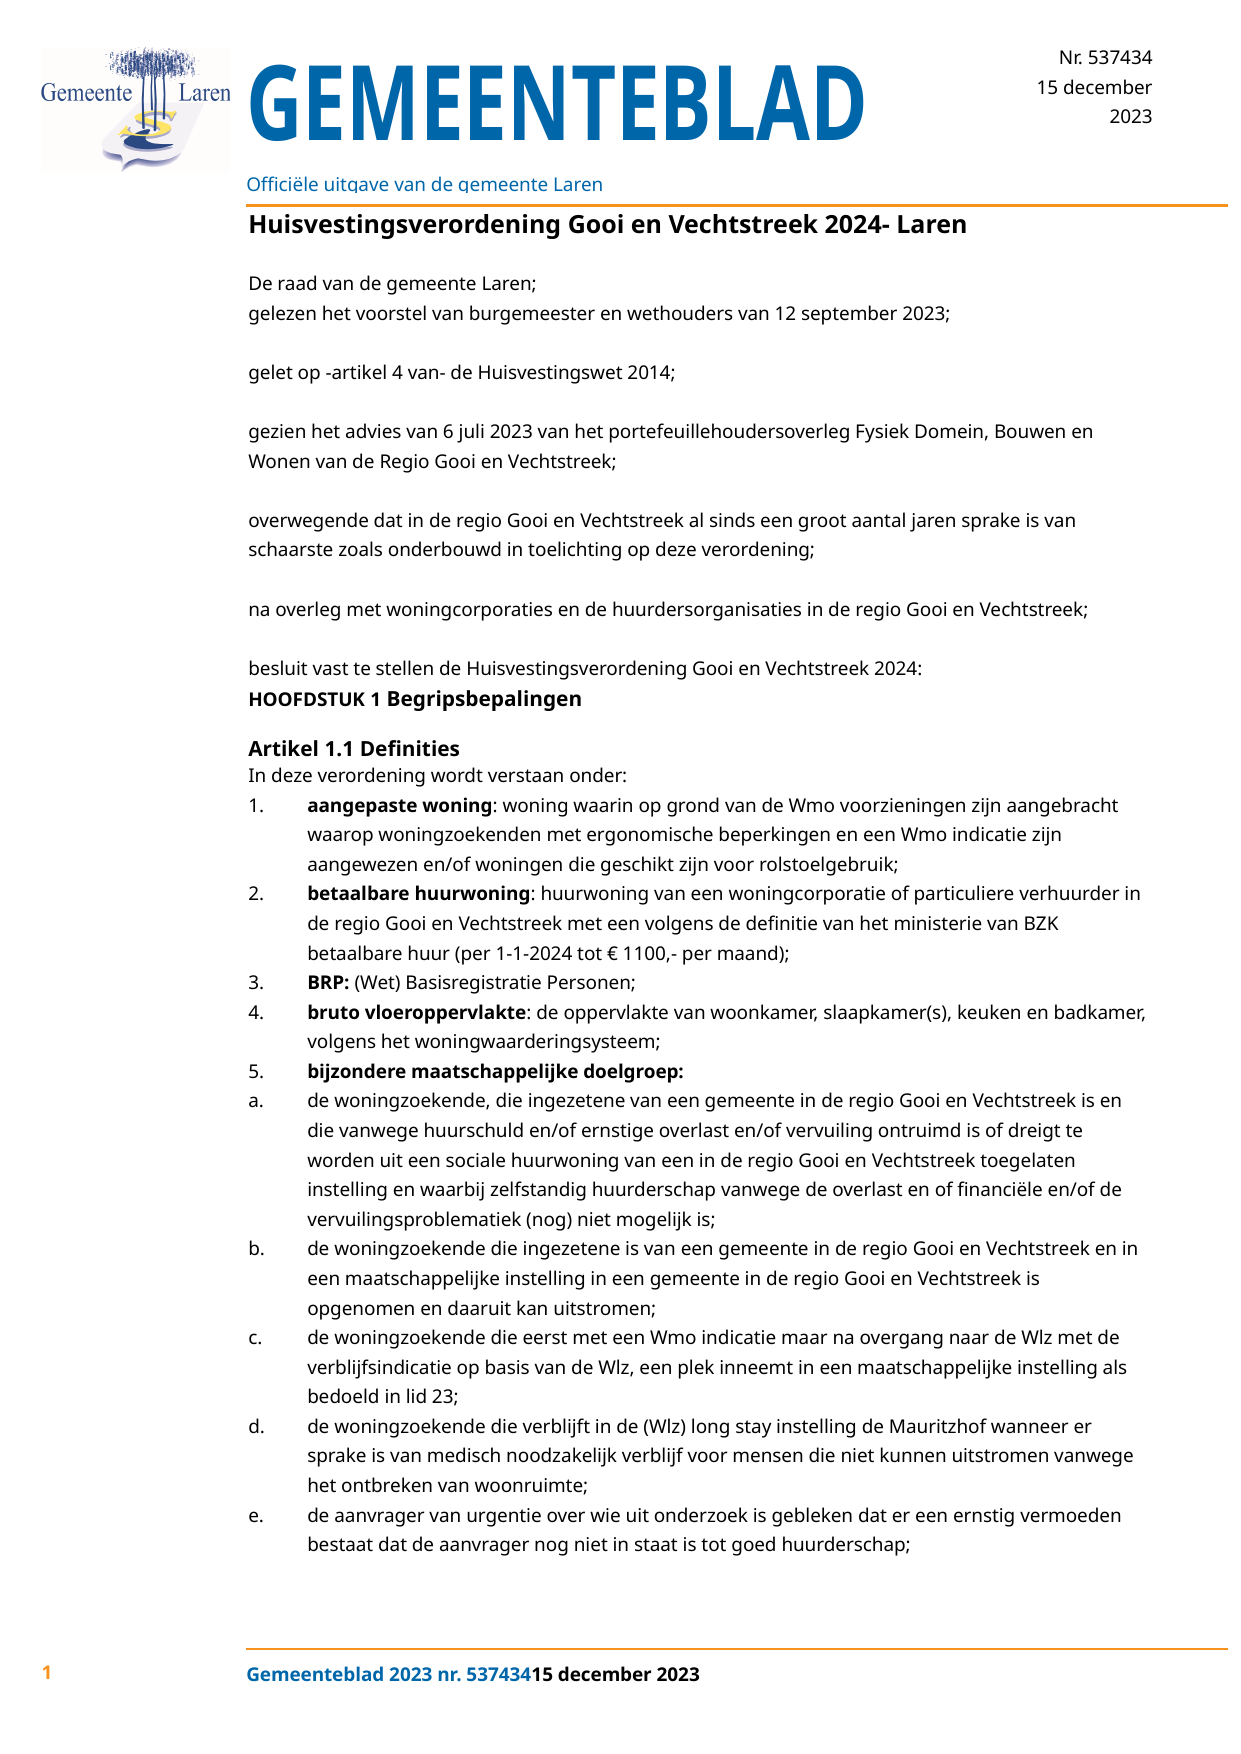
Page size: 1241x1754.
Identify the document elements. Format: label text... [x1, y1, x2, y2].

list de woningzoekende die eerst met een Wmo indicatie maar na overgang naar de Wlz met de verblijfsindicatie op basis van de Wlz, een plek inneemt in een maatschappelijke instelling als bedoeld in lid 23; [248, 1324, 1152, 1409]
text Artikel 1.1 Definities [248, 734, 1152, 762]
picture [41, 47, 231, 172]
list aangepaste woning: woning waarin op grond van de Wmo voorzieningen zijn aangebracht waarop woningzoekenden met ergonomische beperkingen en een Wmo indicatie zijn aangewezen en/of woningen die geschikt zijn voor rolstoelgebruik; [248, 792, 1152, 877]
text Huisvestingsverordening Gooi en Vechtstreek 2024- Laren [248, 207, 1152, 241]
list de woningzoekende die ingezetene is van een gemeente in de regio Gooi en Vechtstreek en in een maatschappelijke instelling in een gemeente in de regio Gooi en Vechtstreek is opgenomen en daaruit kan uitstromen; [248, 1236, 1152, 1320]
list bruto vloeroppervlakte: de oppervlakte van woonkamer, slaapkamer(s), keuken en badkamer, volgens het woningwaarderingsysteem; [248, 999, 1152, 1054]
text gelet op -artikel 4 van- de Huisvestingswet 2014; [248, 359, 1152, 385]
list bijzondere maatschappelijke doelgroep: [248, 1058, 1152, 1084]
text overwegende dat in de regio Gooi en Vechtstreek al sinds een groot aantal jaren sprake is van schaarste zoals onderbouwd in toelichting op deze verordening; [248, 507, 1152, 562]
list betaalbare huurwoning: huurwoning van een woningcorporatie of particuliere verhuurder in de regio Gooi en Vechtstreek met een volgens de definitie van het ministerie van BZK betaalbare huur (per 1-1-2024 tot € 1100,- per maand); [248, 881, 1152, 965]
text na overleg met woningcorporaties en de huurdersorganisaties in de regio Gooi en Vechtstreek; [248, 596, 1152, 621]
text In deze verordening wordt verstaan onder: [248, 762, 1152, 788]
text gelezen het voorstel van burgemeester en wethouders van 12 september 2023; [248, 300, 1152, 326]
text De raad van de gemeente Laren; [248, 270, 1152, 296]
list de aanvrager van urgentie over wie uit onderzoek is gebleken dat er een ernstig vermoeden bestaat dat de aanvrager nog niet in staat is tot goed huurderschap; [248, 1502, 1152, 1557]
list BRP: (Wet) Basisregistratie Personen; [248, 969, 1152, 995]
text besluit vast te stellen de Huisvestingsverordening Gooi en Vechtstreek 2024: [248, 655, 1152, 681]
list de woningzoekende die verblijft in de (Wlz) long stay instelling de Mauritzhof wanneer er sprake is van medisch noodzakelijk verblijf voor mensen die niet kunnen uitstromen vanwege het ontbreken van woonruimte; [248, 1413, 1152, 1498]
text HOOFDSTUK 1 Begripsbepalingen [248, 684, 1152, 713]
text gezien het advies van 6 juli 2023 van het portefeuillehoudersoverleg Fysiek Domein, Bouwen en Wonen van de Regio Gooi en Vechtstreek; [248, 418, 1152, 473]
list de woningzoekende, die ingezetene van een gemeente in de regio Gooi en Vechtstreek is en die vanwege huurschuld en/of ernstige overlast en/of vervuiling ontruimd is of dreigt te worden uit een sociale huurwoning van een in de regio Gooi en Vechtstreek toegelaten instelling en waarbij zelfstandig huurderschap vanwege de overlast en of financiële en/of de vervuilingsproblematiek (nog) niet mogelijk is; [248, 1088, 1152, 1232]
